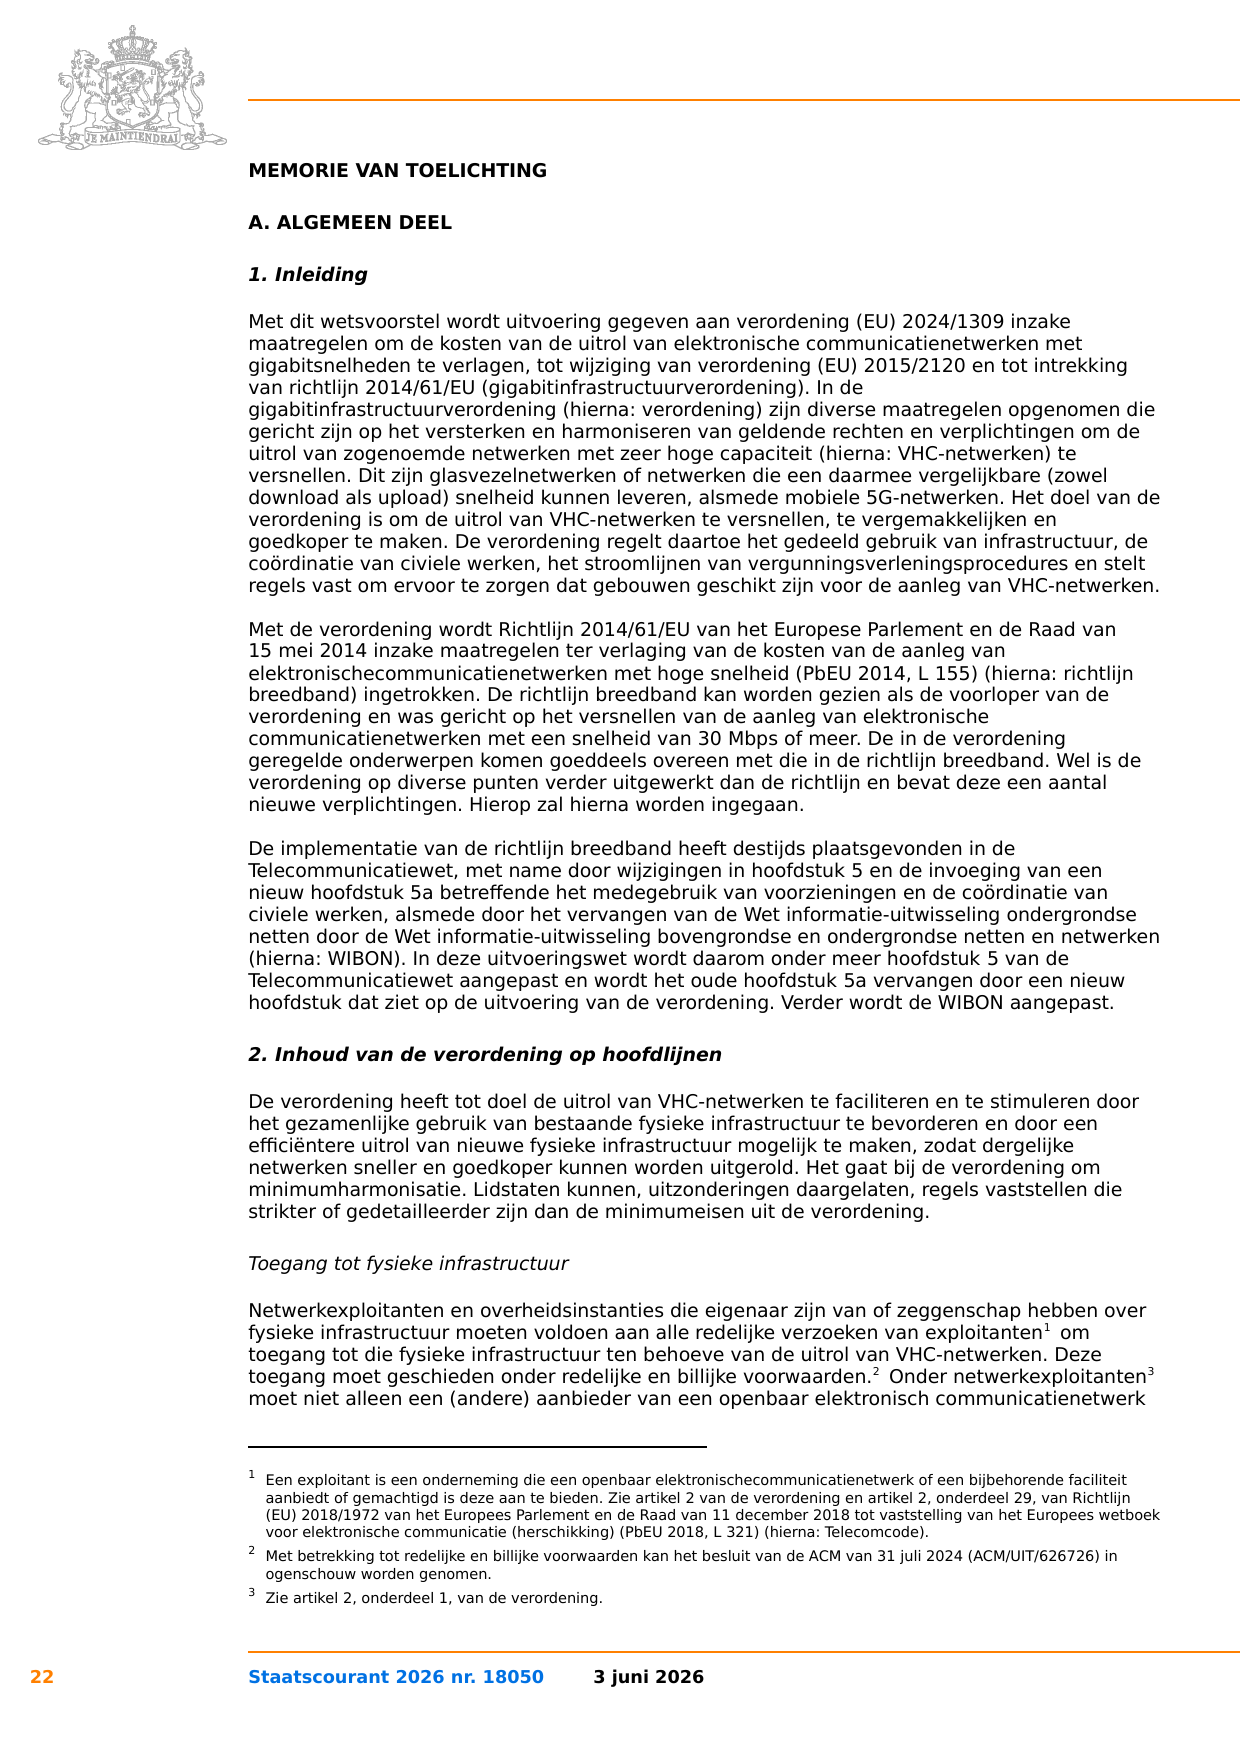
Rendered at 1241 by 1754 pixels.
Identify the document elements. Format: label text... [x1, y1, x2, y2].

text Een exploitant is een onderneming die een openbaar elektronischecommunicatienetwerk of een bijbehorende faciliteit aanbiedt of gemachtigd is deze aan te bieden. Zie artikel 2 van de verordening en artikel 2, onderdeel 29, van Richtlijn (EU) 2018/1972 van het Europees Parlement en de Raad van 11 december 2018 tot vaststelling van het Europees wetboek voor elektronische communicatie (herschikking) (PbEU 2018, L 321) (hierna: Telecomcode). [248, 1468, 1163, 1541]
text Met dit wetsvoorstel wordt uitvoering gegeven aan verordening (EU) 2024/1309 inzake maatregelen om de kosten van de uitrol van elektronische communicatienetwerken met gigabitsnelheden te verlagen, tot wijziging van verordening (EU) 2015/2120 en tot intrekking van richtlijn 2014/61/EU (gigabitinfrastructuurverordening). In de gigabitinfrastructuurverordening (hierna: verordening) zijn diverse maatregelen opgenomen die gericht zijn op het versterken en harmoniseren van geldende rechten en verplichtingen om de uitrol van zogenoemde netwerken met zeer hoge capaciteit (hierna: VHC-netwerken) te versnellen. Dit zijn glasvezelnetwerken of netwerken die een daarmee vergelijkbare (zowel download als upload) snelheid kunnen leveren, alsmede mobiele 5G-netwerken. Het doel van de verordening is om de uitrol van VHC-netwerken te versnellen, te vergemakkelijken en goedkoper te maken. De verordening regelt daartoe het gedeeld gebruik van infrastructuur, de coördinatie van civiele werken, het stroomlijnen van vergunningsverleningsprocedures en stelt regels vast om ervoor te zorgen dat gebouwen geschikt zijn voor de aanleg van VHC-netwerken. [248, 311, 1163, 597]
text Met de verordening wordt Richtlijn 2014/61/EU van het Europese Parlement en de Raad van 15 mei 2014 inzake maatregelen ter verlaging van de kosten van de aanleg van elektronischecommunicatienetwerken met hoge snelheid (PbEU 2014, L 155) (hierna: richtlijn breedband) ingetrokken. De richtlijn breedband kan worden gezien als de voorloper van de verordening en was gericht op het versnellen van de aanleg van elektronische communicatienetwerken met een snelheid van 30 Mbps of meer. De in de verordening geregelde onderwerpen komen goeddeels overeen met die in de richtlijn breedband. Wel is de verordening op diverse punten verder uitgewerkt dan de richtlijn en bevat deze een aantal nieuwe verplichtingen. Hierop zal hierna worden ingegaan. [248, 618, 1163, 816]
subtitle 1. Inleiding [248, 264, 1163, 286]
text Netwerkexploitanten en overheidsinstanties die eigenaar zijn van of zeggenschap hebben over fysieke infrastructuur moeten voldoen aan alle redelijke verzoeken van exploitanten om toegang tot die fysieke infrastructuur ten behoeve van de uitrol van VHC-netwerken. Deze toegang moet geschieden onder redelijke en billijke voorwaarden. Onder netwerkexploitanten moet niet alleen een (andere) aanbieder van een openbaar elektronisch communicatienetwerk [248, 1300, 1163, 1410]
text De verordening heeft tot doel de uitrol van VHC-netwerken te faciliteren en te stimuleren door het gezamenlijke gebruik van bestaande fysieke infrastructuur te bevorderen en door een efficiëntere uitrol van nieuwe fysieke infrastructuur mogelijk te maken, zodat dergelijke netwerken sneller en goedkoper kunnen worden uitgerold. Het gaat bij de verordening om minimumharmonisatie. Lidstaten kunnen, uitzonderingen daargelaten, regels vaststellen die strikter of gedetailleerder zijn dan de minimumeisen uit de verordening. [248, 1091, 1163, 1223]
picture [38, 25, 227, 150]
subtitle Toegang tot fysieke infrastructuur [248, 1253, 1163, 1275]
text Met betrekking tot redelijke en billijke voorwaarden kan het besluit van de ACM van 31 juli 2024 (ACM/UIT/626726) in ogenschouw worden genomen. [248, 1544, 1163, 1583]
text Zie artikel 2, onderdeel 1, van de verordening. [248, 1586, 1163, 1608]
text De implementatie van de richtlijn breedband heeft destijds plaatsgevonden in de Telecommunicatiewet, met name door wijzigingen in hoofdstuk 5 en de invoeging van een nieuw hoofdstuk 5a betreffende het medegebruik van voorzieningen en de coördinatie van civiele werken, alsmede door het vervangen van de Wet informatie-uitwisseling ondergrondse netten door de Wet informatie-uitwisseling bovengrondse en ondergrondse netten en netwerken (hierna: WIBON). In deze uitvoeringswet wordt daarom onder meer hoofdstuk 5 van de Telecommunicatiewet aangepast en wordt het oude hoofdstuk 5a vervangen door een nieuw hoofdstuk dat ziet op de uitvoering van de verordening. Verder wordt de WIBON aangepast. [248, 838, 1163, 1014]
subtitle A. ALGEMEEN DEEL [248, 212, 1163, 234]
subtitle MEMORIE VAN TOELICHTING [248, 160, 1163, 182]
subtitle 2. Inhoud van de verordening op hoofdlijnen [248, 1044, 1163, 1066]
